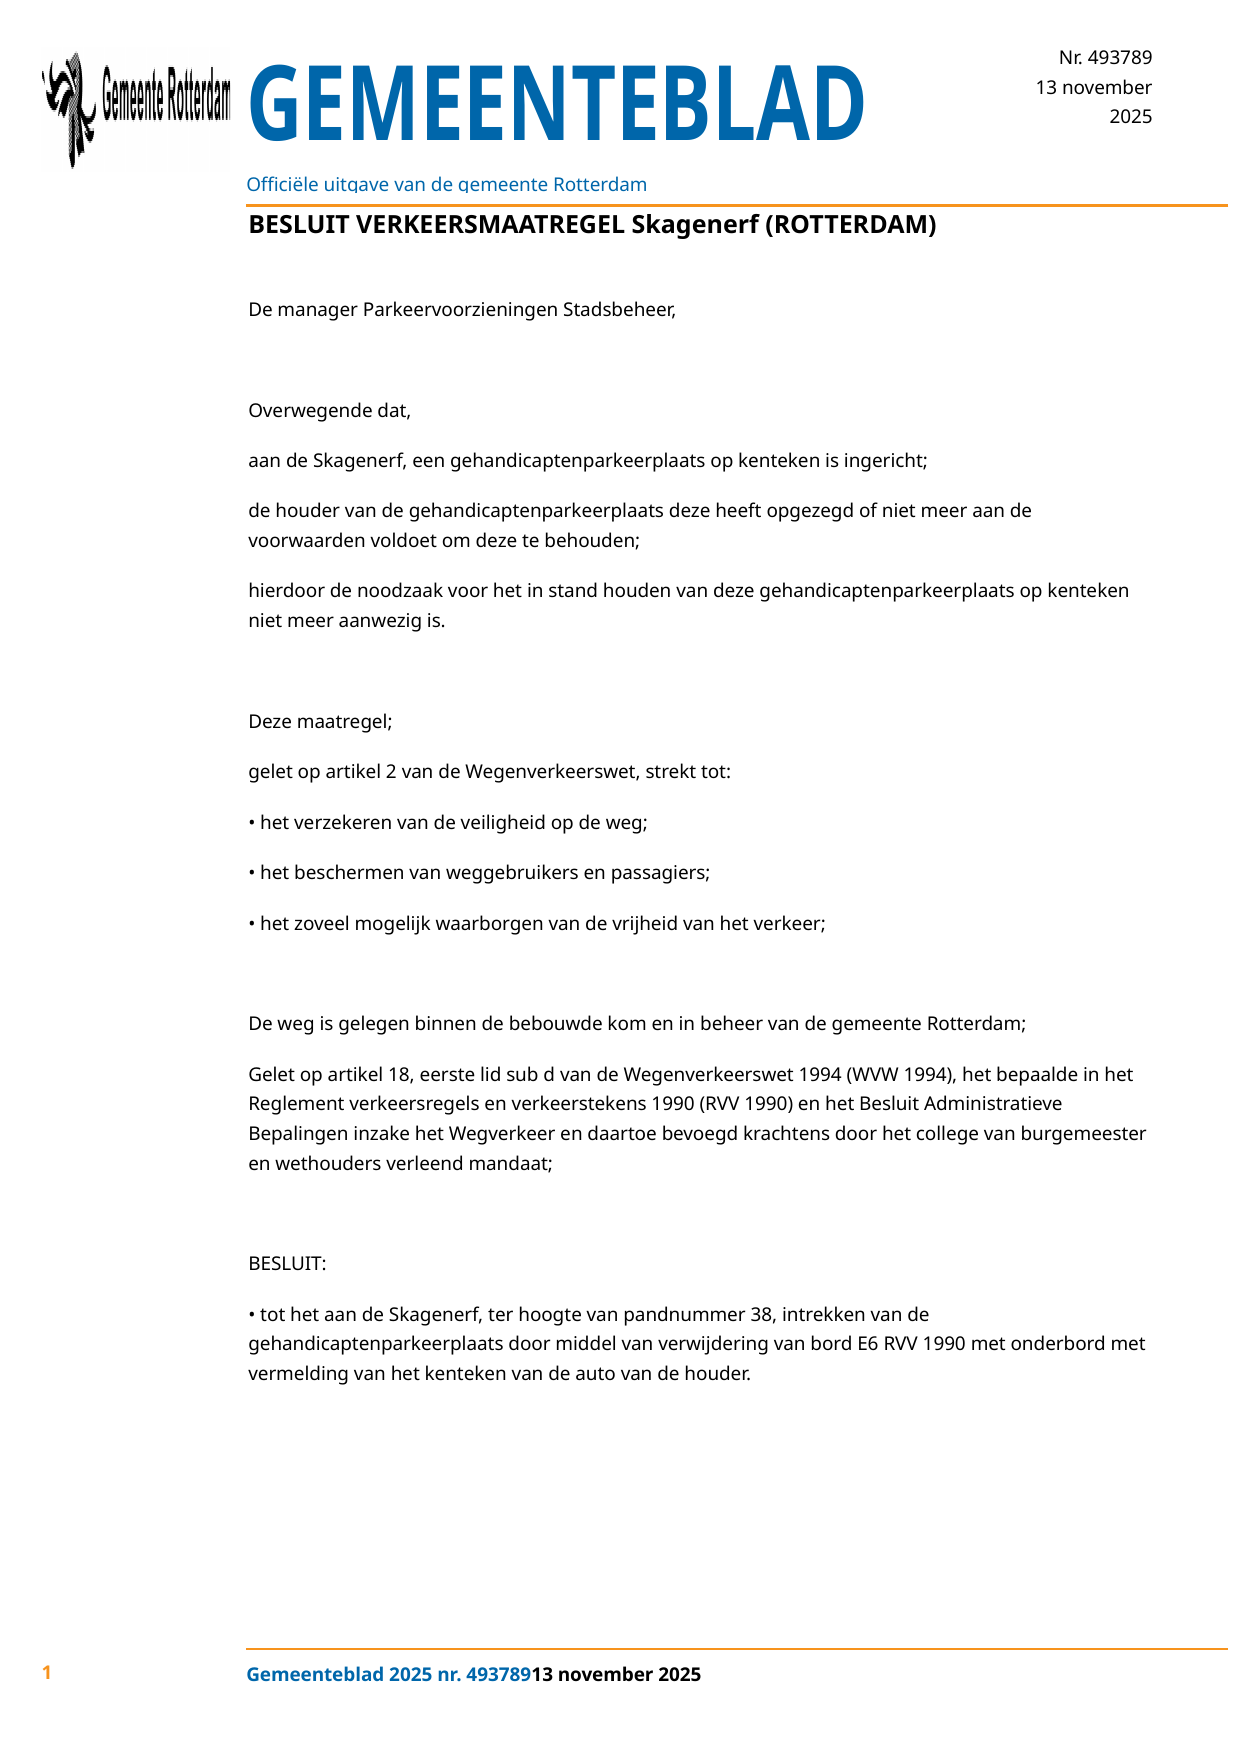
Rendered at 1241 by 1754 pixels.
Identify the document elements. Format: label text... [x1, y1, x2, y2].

text • het verzekeren van de veiligheid op de weg; [248, 809, 1152, 835]
text Gelet op artikel 18, eerste lid sub d van de Wegenverkeerswet 1994 (WVW 1994), het bepaalde in het Reglement verkeersregels en verkeerstekens 1990 (RVV 1990) en het Besluit Administratieve Bepalingen inzake het Wegverkeer en daartoe bevoegd krachtens door het college van burgemeester en wethouders verleend mandaat; [248, 1061, 1152, 1176]
text • het zoveel mogelijk waarborgen van de vrijheid van het verkeer; [248, 910, 1152, 936]
text Overwegende dat, [248, 397, 1152, 423]
text De weg is gelegen binnen de bebouwde kom en in beheer van de gemeente Rotterdam; [248, 1011, 1152, 1036]
text de houder van de gehandicaptenparkeerplaats deze heeft opgezegd of niet meer aan de voorwaarden voldoet om deze te behouden; [248, 498, 1152, 553]
text BESLUIT VERKEERSMAATREGEL Skagenerf (ROTTERDAM) [248, 207, 1152, 241]
text Deze maatregel; [248, 708, 1152, 734]
text BESLUIT: [248, 1251, 1152, 1276]
text gelet op artikel 2 van de Wegenverkeerswet, strekt tot: [248, 758, 1152, 784]
picture [41, 47, 231, 172]
text aan de Skagenerf, een gehandicaptenparkeerplaats op kenteken is ingericht; [248, 447, 1152, 473]
text • tot het aan de Skagenerf, ter hoogte van pandnummer 38, intrekken van de gehandicaptenparkeerplaats door middel van verwijdering van bord E6 RVV 1990 met onderbord met vermelding van het kenteken van de auto van de houder. [248, 1301, 1152, 1386]
text • het beschermen van weggebruikers en passagiers; [248, 859, 1152, 885]
text hierdoor de noodzaak voor het in stand houden van deze gehandicaptenparkeerplaats op kenteken niet meer aanwezig is. [248, 578, 1152, 633]
text De manager Parkeervoorzieningen Stadsbeheer, [248, 296, 1152, 322]
